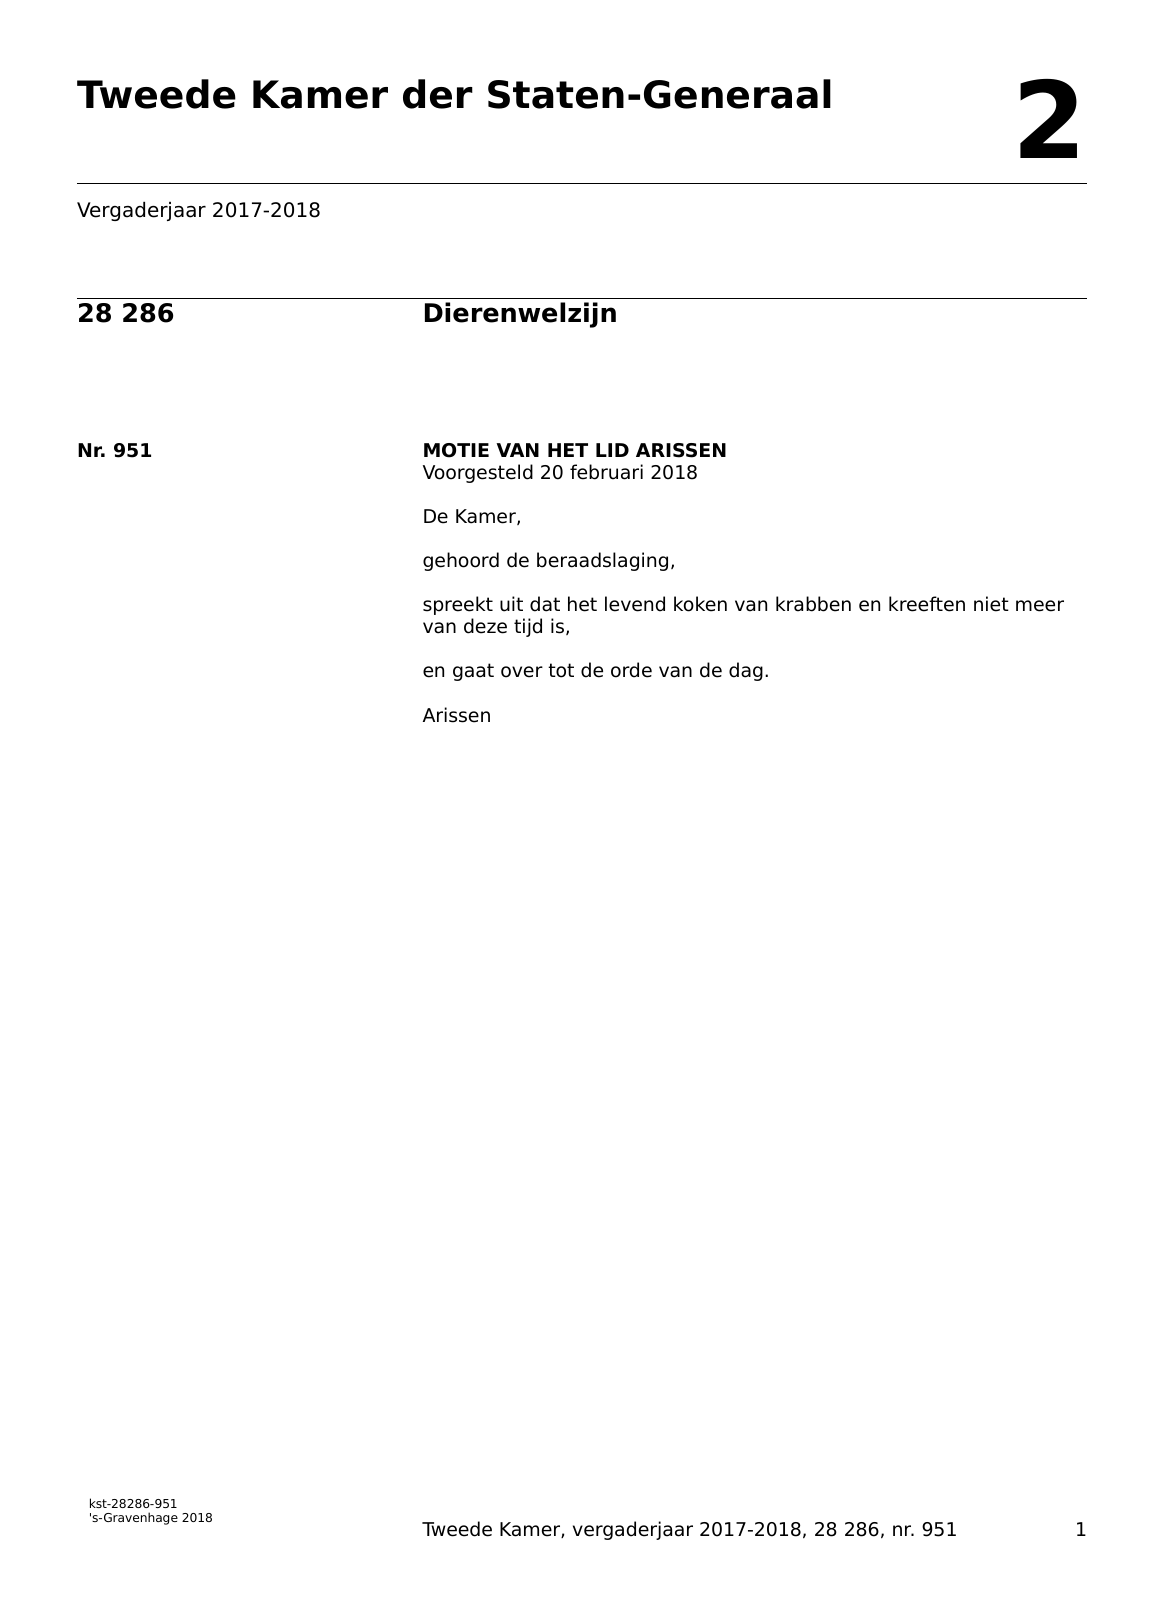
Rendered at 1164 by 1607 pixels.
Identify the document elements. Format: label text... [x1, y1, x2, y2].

text Voorgesteld 20 februari 2018 [422, 462, 1087, 484]
text 's-Gravenhage 2018 [88, 1511, 323, 1525]
table_cell Vergaderjaar 2017-2018 [77, 184, 1087, 298]
text spreekt uit dat het levend koken van krabben en kreeften niet meer van deze tijd is, [422, 594, 1087, 638]
text De Kamer, [422, 506, 1087, 528]
text gehoord de beraadslaging, [422, 550, 1087, 572]
text Arissen [422, 704, 1087, 726]
table_header Tweede Kamer der Staten-Generaal [77, 59, 886, 183]
subtitle Nr. 951 MOTIE VAN HET LID ARISSEN [77, 440, 1087, 462]
text en gaat over tot de orde van de dag. [422, 660, 1087, 682]
subtitle 28 286 Dierenwelzijn [77, 299, 1087, 329]
text kst-28286-951 [88, 1497, 323, 1511]
table_header 2 [886, 59, 1087, 183]
